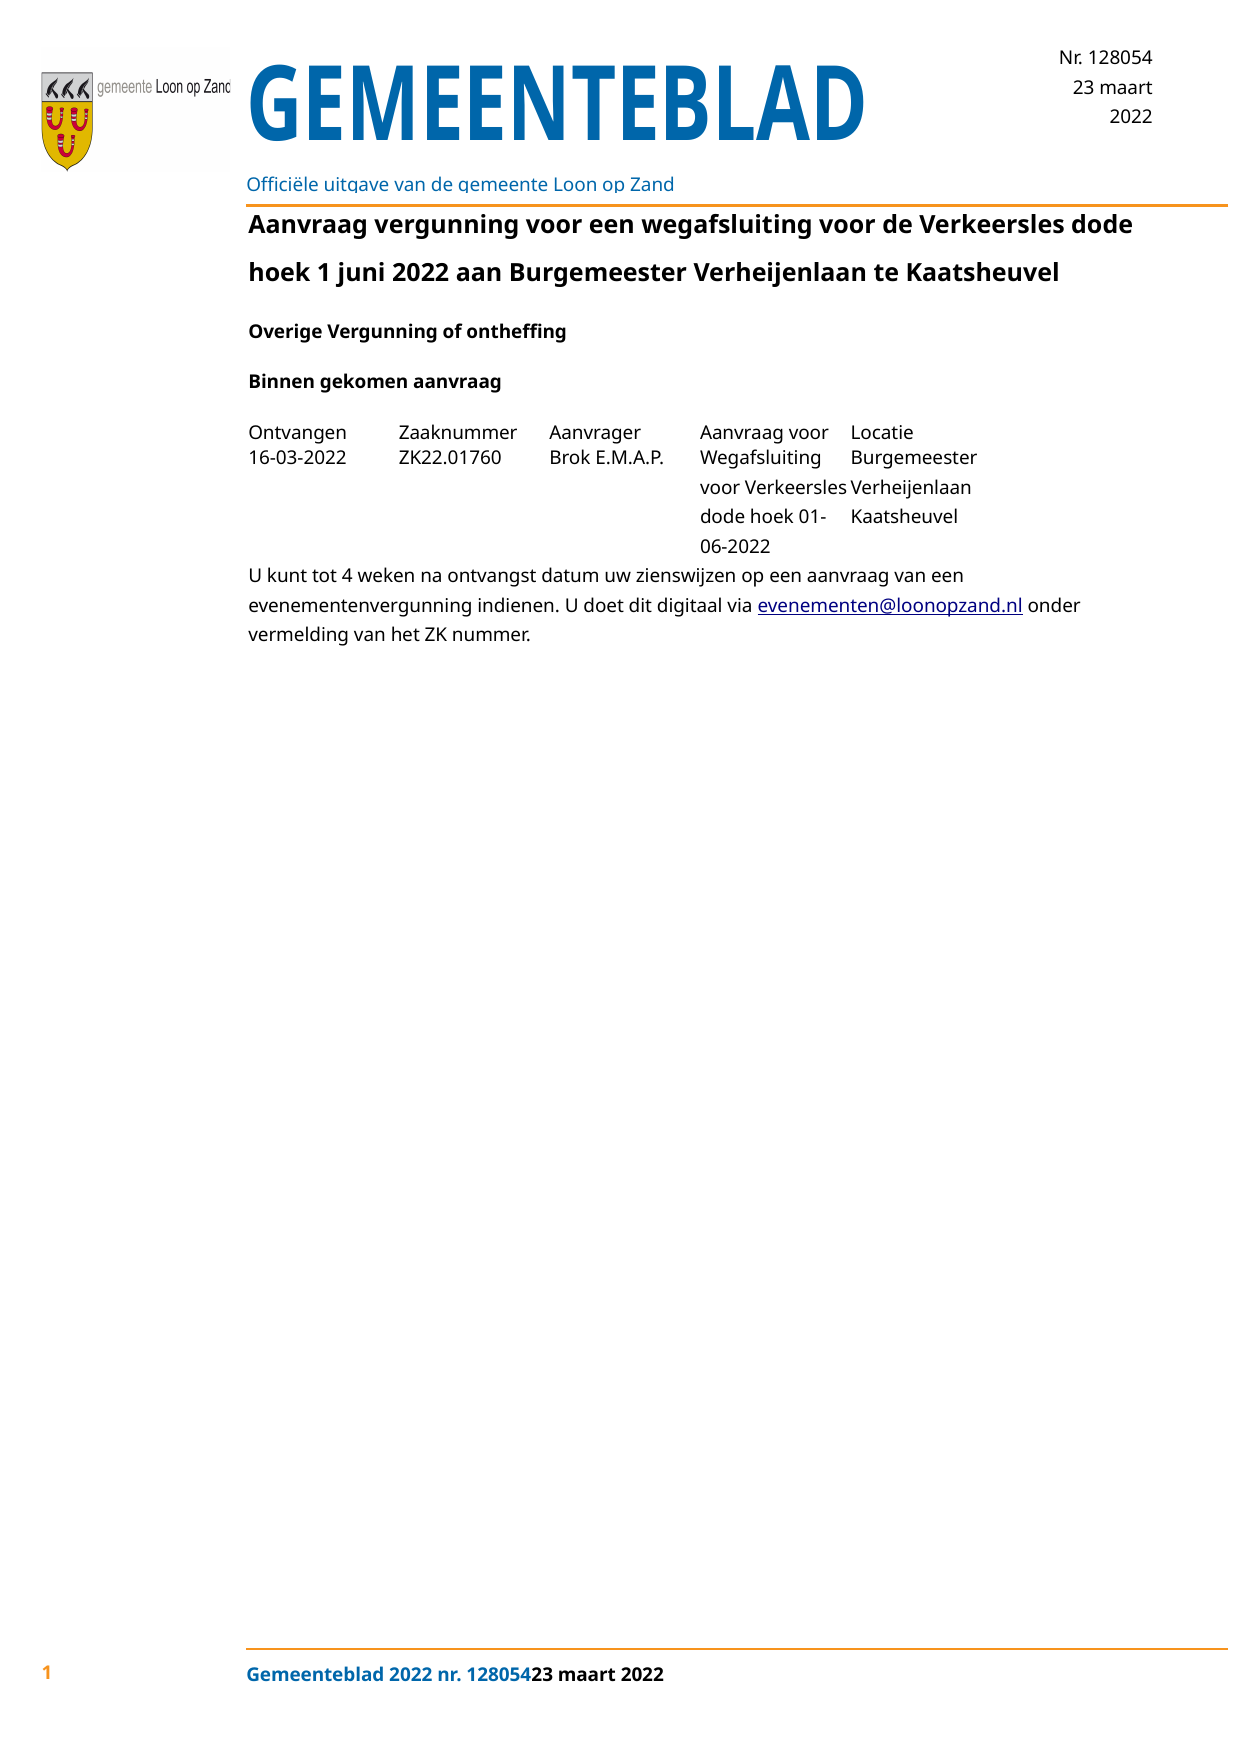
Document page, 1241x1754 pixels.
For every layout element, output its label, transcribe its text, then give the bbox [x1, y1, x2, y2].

table_header Aanvraag voor [700, 419, 850, 444]
text Aanvraag vergunning voor een wegafsluiting voor de Verkeersles dode hoek 1 juni 2022 aan Burgemeester Verheijenlaan te Kaatsheuvel [248, 207, 1152, 288]
text Binnen gekomen aanvraag [248, 368, 1152, 394]
table_cell [1001, 445, 1152, 559]
table_cell Burgemeester Verheijenlaan Kaatsheuvel [850, 445, 1001, 559]
table_cell Wegafsluiting voor Verkeersles dode hoek 01-06-2022 [700, 445, 850, 559]
table_header Ontvangen [248, 419, 398, 444]
table_cell ZK22.01760 [399, 445, 549, 559]
table_cell Brok E.M.A.P. [549, 445, 700, 559]
table_header [1001, 419, 1152, 444]
picture [41, 47, 231, 172]
text Overige Vergunning of ontheffing [248, 318, 1152, 344]
table_header Locatie [850, 419, 1001, 444]
text U kunt tot 4 weken na ontvangst datum uw zienswijzen op een aanvraag van een evenementenvergunning indienen. U doet dit digitaal via evenementen@loonopzand.nl onder vermelding van het ZK nummer. [248, 562, 1152, 647]
table_header Zaaknummer [399, 419, 549, 444]
table_header Aanvrager [549, 419, 700, 444]
table_cell 16-03-2022 [248, 445, 398, 559]
